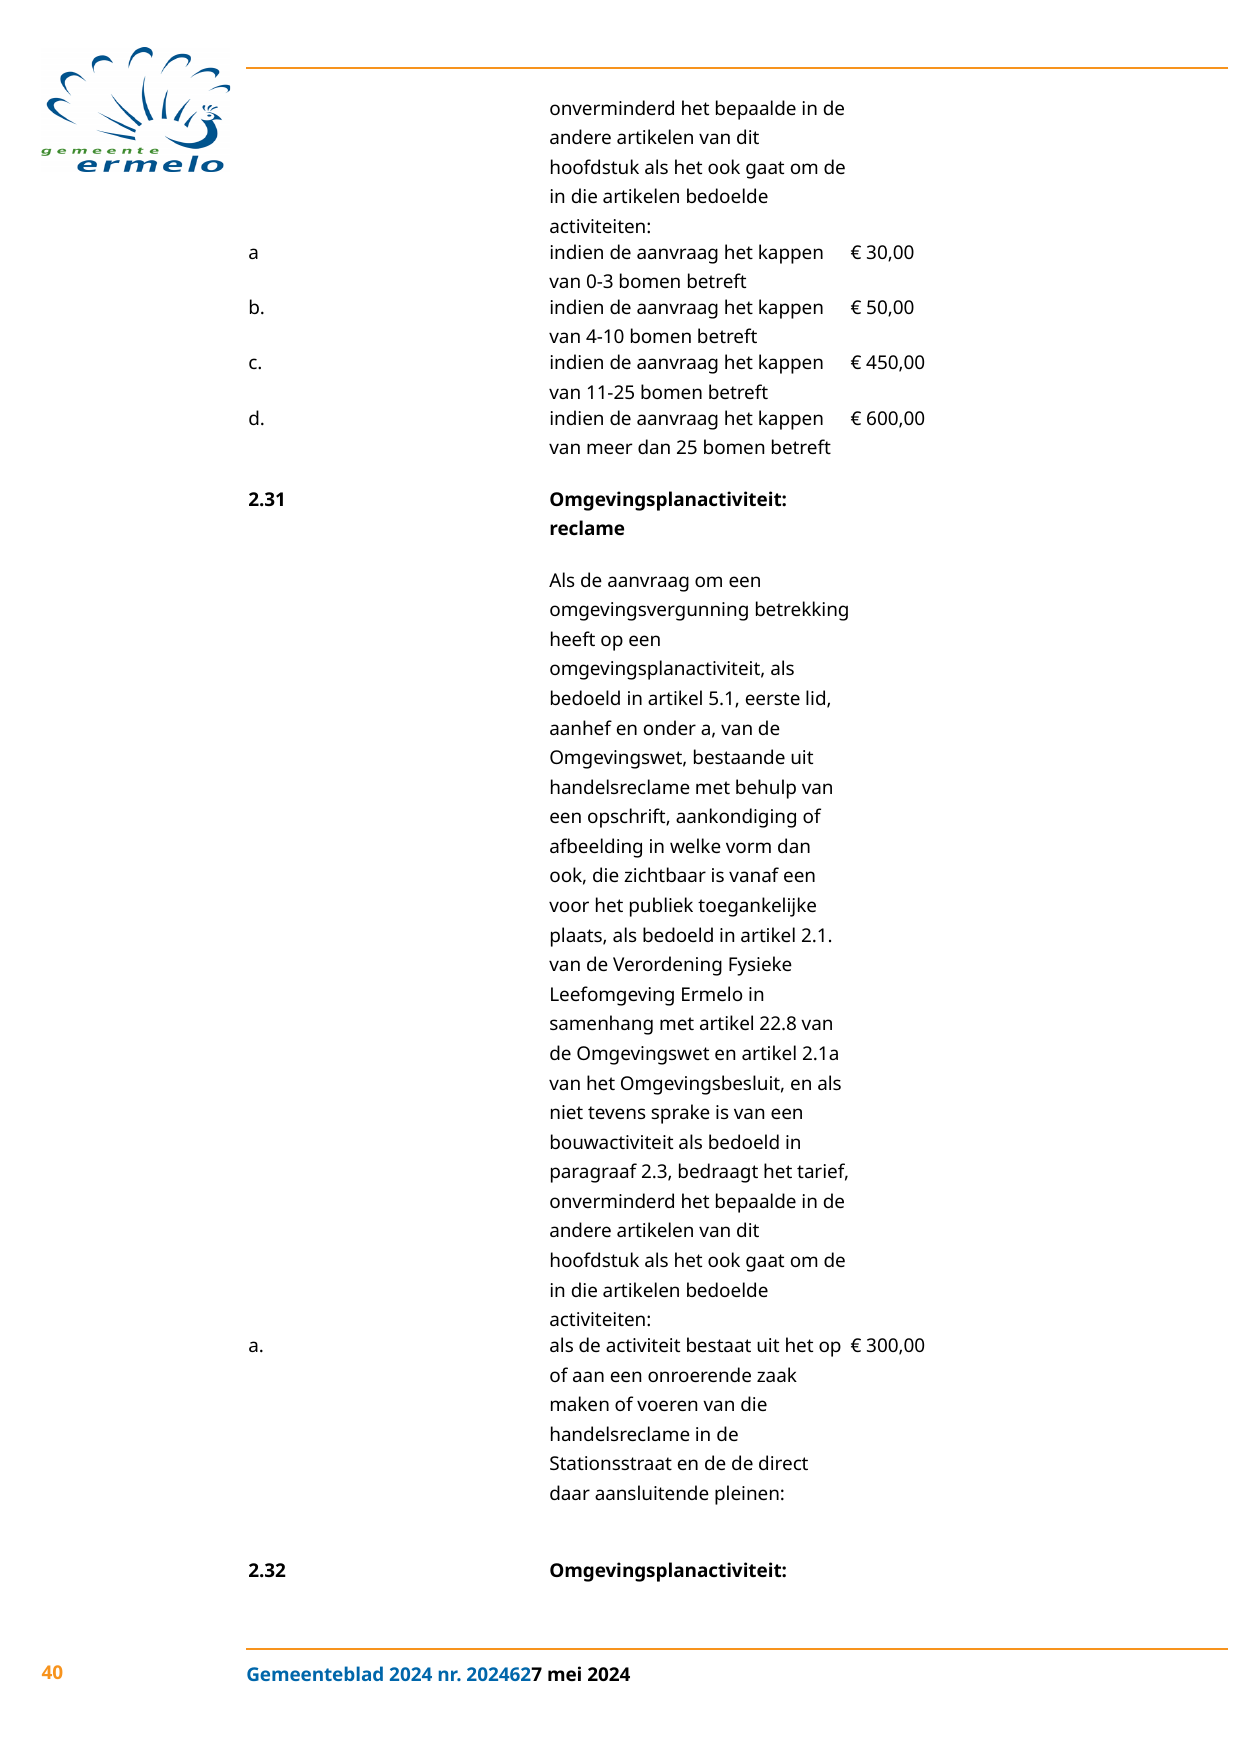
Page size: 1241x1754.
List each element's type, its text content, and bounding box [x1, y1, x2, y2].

table_cell Als de aanvraag om een omgevingsvergunning betrekking heeft op een omgevingsplanactiviteit, als bedoeld in artikel 5.1, eerste lid, aanhef en onder a, van de Omgevingswet, bestaande uit handelsreclame met behulp van een opschrift, aankondiging of afbeelding in welke vorm dan ook, die zichtbaar is vanaf een voor het publiek toegankelijke plaats, als bedoeld in artikel 2.1. van de Verordening Fysieke Leefomgeving Ermelo in samenhang met artikel 22.8 van de Omgevingswet en artikel 2.1a van het Omgevingsbesluit, en als niet tevens sprake is van een bouwactiviteit als bedoeld in paragraaf 2.3, bedraagt het tarief, onverminderd het bepaalde in de andere artikelen van dit hoofdstuk als het ook gaat om de in die artikelen bedoelde activiteiten: [549, 567, 850, 1332]
table_cell indien de aanvraag het kappen van meer dan 25 bomen betreft [549, 405, 850, 460]
table_cell [850, 541, 1152, 567]
table_cell [850, 460, 1152, 486]
table_cell [549, 541, 850, 567]
table_cell [850, 567, 1152, 1332]
table_cell onverminderd het bepaalde in de andere artikelen van dit hoofdstuk als het ook gaat om de in die artikelen bedoelde activiteiten: [549, 95, 850, 239]
table_cell [549, 1506, 850, 1532]
table_cell a. [248, 1332, 549, 1506]
table_cell [248, 1532, 549, 1557]
table_cell c. [248, 350, 549, 405]
table_cell [248, 460, 549, 486]
table_cell [248, 541, 549, 567]
table_cell [248, 1506, 549, 1532]
table_cell [850, 95, 1152, 239]
picture [41, 47, 231, 172]
table_cell [850, 1532, 1152, 1557]
table_cell Omgevingsplanactiviteit: [549, 1557, 850, 1583]
table_cell [549, 460, 850, 486]
table_cell a [248, 239, 549, 294]
table_cell indien de aanvraag het kappen van 11-25 bomen betreft [549, 350, 850, 405]
table_cell [549, 1532, 850, 1557]
table_cell € 30,00 [850, 239, 1152, 294]
table_cell € 600,00 [850, 405, 1152, 460]
table_cell [850, 1557, 1152, 1583]
table_cell [850, 1506, 1152, 1532]
table_cell indien de aanvraag het kappen van 0-3 bomen betreft [549, 239, 850, 294]
table_cell € 450,00 [850, 350, 1152, 405]
table_cell [248, 567, 549, 1332]
table_cell € 300,00 [850, 1332, 1152, 1506]
table_cell [850, 486, 1152, 541]
table_cell 2.31 [248, 486, 549, 541]
table_cell indien de aanvraag het kappen van 4-10 bomen betreft [549, 294, 850, 349]
table_cell [248, 95, 549, 239]
table_cell € 50,00 [850, 294, 1152, 349]
table_cell als de activiteit bestaat uit het op of aan een onroerende zaak maken of voeren van die handelsreclame in de Stationsstraat en de de direct daar aansluitende pleinen: [549, 1332, 850, 1506]
table_cell Omgevingsplanactiviteit: reclame [549, 486, 850, 541]
table_cell 2.32 [248, 1557, 549, 1583]
table_cell b. [248, 294, 549, 349]
table_cell d. [248, 405, 549, 460]
